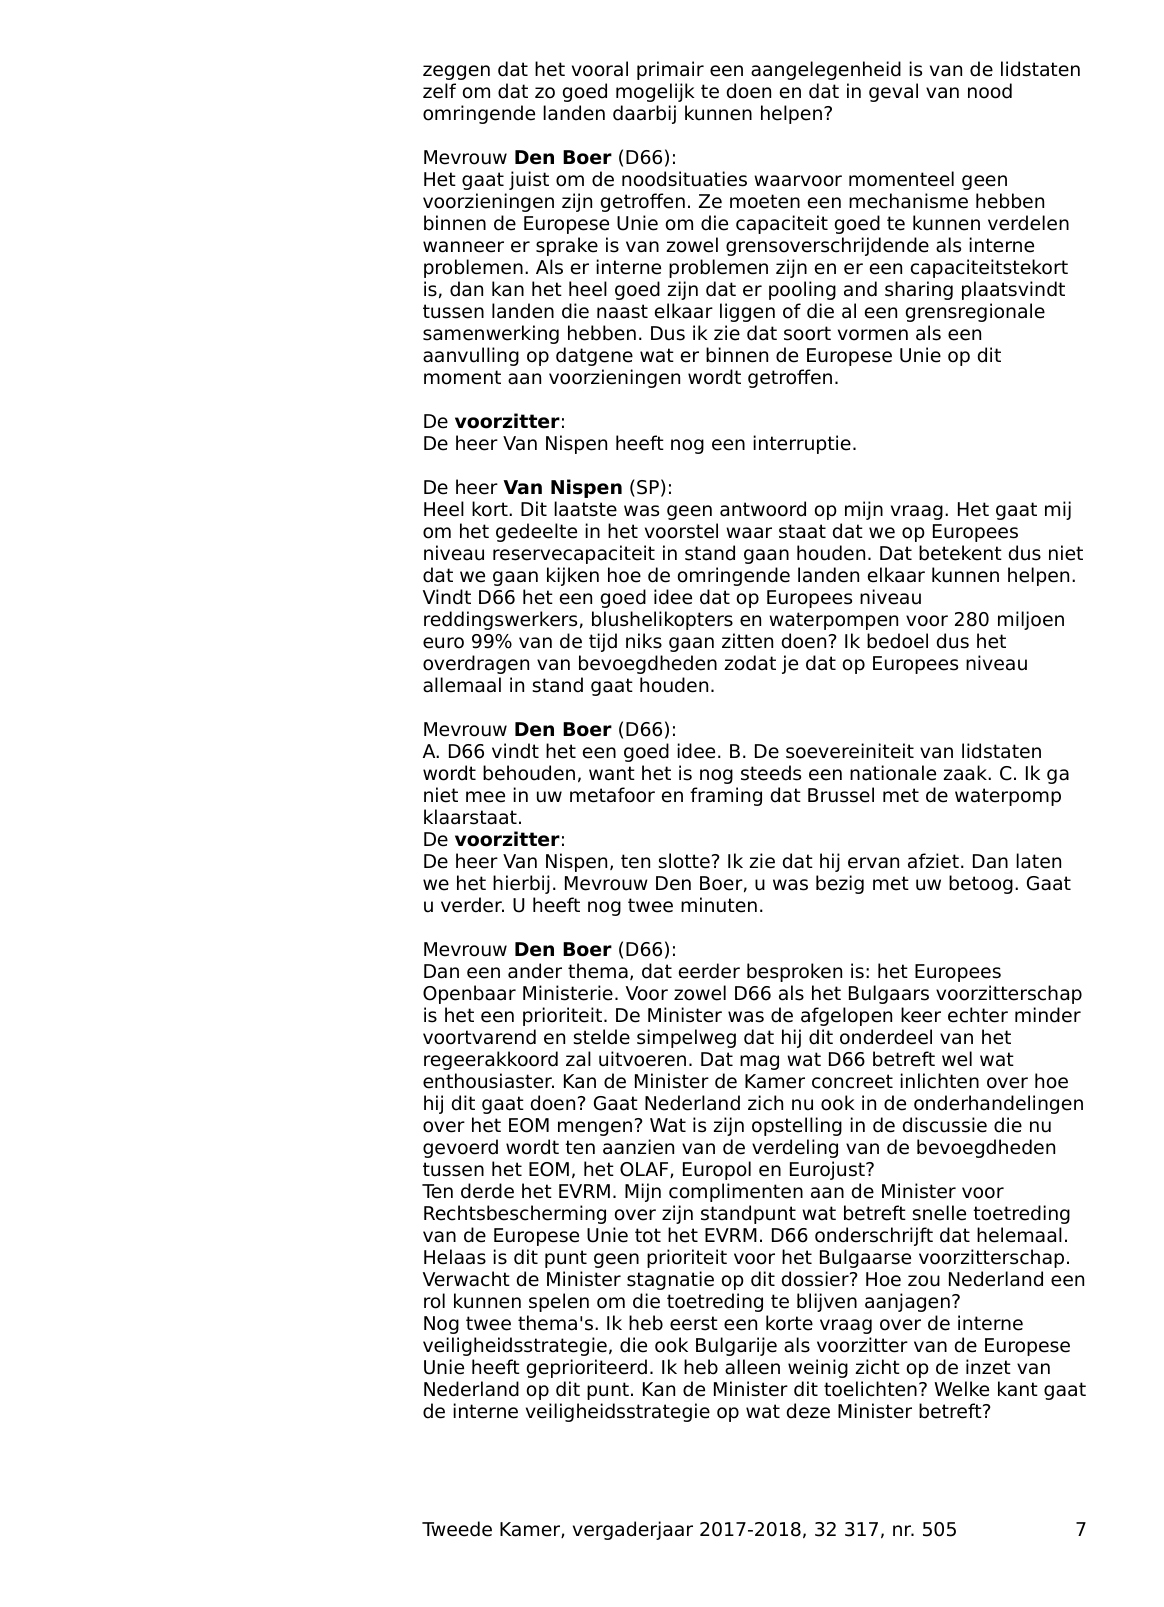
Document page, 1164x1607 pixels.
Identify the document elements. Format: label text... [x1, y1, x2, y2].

text De voorzitter: [422, 829, 1087, 851]
text Mevrouw Den Boer (D66): [422, 147, 1087, 169]
text A. D66 vindt het een goed idee. B. De soevereiniteit van lidstaten wordt behouden, want het is nog steeds een nationale zaak. C. Ik ga niet mee in uw metafoor en framing dat Brussel met de waterpomp klaarstaat. [422, 741, 1087, 829]
text Nog twee thema's. Ik heb eerst een korte vraag over de interne veiligheidsstrategie, die ook Bulgarije als voorzitter van de Europese Unie heeft geprioriteerd. Ik heb alleen weinig zicht op de inzet van Nederland op dit punt. Kan de Minister dit toelichten? Welke kant gaat de interne veiligheidsstrategie op wat deze Minister betreft? [422, 1313, 1087, 1423]
text Ten derde het EVRM. Mijn complimenten aan de Minister voor Rechtsbescherming over zijn standpunt wat betreft snelle toetreding van de Europese Unie tot het EVRM. D66 onderschrijft dat helemaal. Helaas is dit punt geen prioriteit voor het Bulgaarse voorzitterschap. Verwacht de Minister stagnatie op dit dossier? Hoe zou Nederland een rol kunnen spelen om die toetreding te blijven aanjagen? [422, 1181, 1087, 1313]
text Mevrouw Den Boer (D66): [422, 939, 1087, 961]
text Het gaat juist om de noodsituaties waarvoor momenteel geen voorzieningen zijn getroffen. Ze moeten een mechanisme hebben binnen de Europese Unie om die capaciteit goed te kunnen verdelen wanneer er sprake is van zowel grensoverschrijdende als interne problemen. Als er interne problemen zijn en er een capaciteitstekort is, dan kan het heel goed zijn dat er pooling and sharing plaatsvindt tussen landen die naast elkaar liggen of die al een grensregionale samenwerking hebben. Dus ik zie dat soort vormen als een aanvulling op datgene wat er binnen de Europese Unie op dit moment aan voorzieningen wordt getroffen. [422, 169, 1087, 389]
text Heel kort. Dit laatste was geen antwoord op mijn vraag. Het gaat mij om het gedeelte in het voorstel waar staat dat we op Europees niveau reservecapaciteit in stand gaan houden. Dat betekent dus niet dat we gaan kijken hoe de omringende landen elkaar kunnen helpen. Vindt D66 het een goed idee dat op Europees niveau reddingswerkers, blushelikopters en waterpompen voor 280 miljoen euro 99% van de tijd niks gaan zitten doen? Ik bedoel dus het overdragen van bevoegdheden zodat je dat op Europees niveau allemaal in stand gaat houden. [422, 499, 1087, 697]
text De heer Van Nispen heeft nog een interruptie. [422, 433, 1087, 455]
text De heer Van Nispen (SP): [422, 477, 1087, 499]
text De heer Van Nispen, ten slotte? Ik zie dat hij ervan afziet. Dan laten we het hierbij. Mevrouw Den Boer, u was bezig met uw betoog. Gaat u verder. U heeft nog twee minuten. [422, 851, 1087, 917]
text Mevrouw Den Boer (D66): [422, 719, 1087, 741]
text Dan een ander thema, dat eerder besproken is: het Europees Openbaar Ministerie. Voor zowel D66 als het Bulgaars voorzitterschap is het een prioriteit. De Minister was de afgelopen keer echter minder voortvarend en stelde simpelweg dat hij dit onderdeel van het regeerakkoord zal uitvoeren. Dat mag wat D66 betreft wel wat enthousiaster. Kan de Minister de Kamer concreet inlichten over hoe hij dit gaat doen? Gaat Nederland zich nu ook in de onderhandelingen over het EOM mengen? Wat is zijn opstelling in de discussie die nu gevoerd wordt ten aanzien van de verdeling van de bevoegdheden tussen het EOM, het OLAF, Europol en Eurojust? [422, 961, 1087, 1181]
text zeggen dat het vooral primair een aangelegenheid is van de lidstaten zelf om dat zo goed mogelijk te doen en dat in geval van nood omringende landen daarbij kunnen helpen? [422, 59, 1087, 125]
text De voorzitter: [422, 411, 1087, 433]
